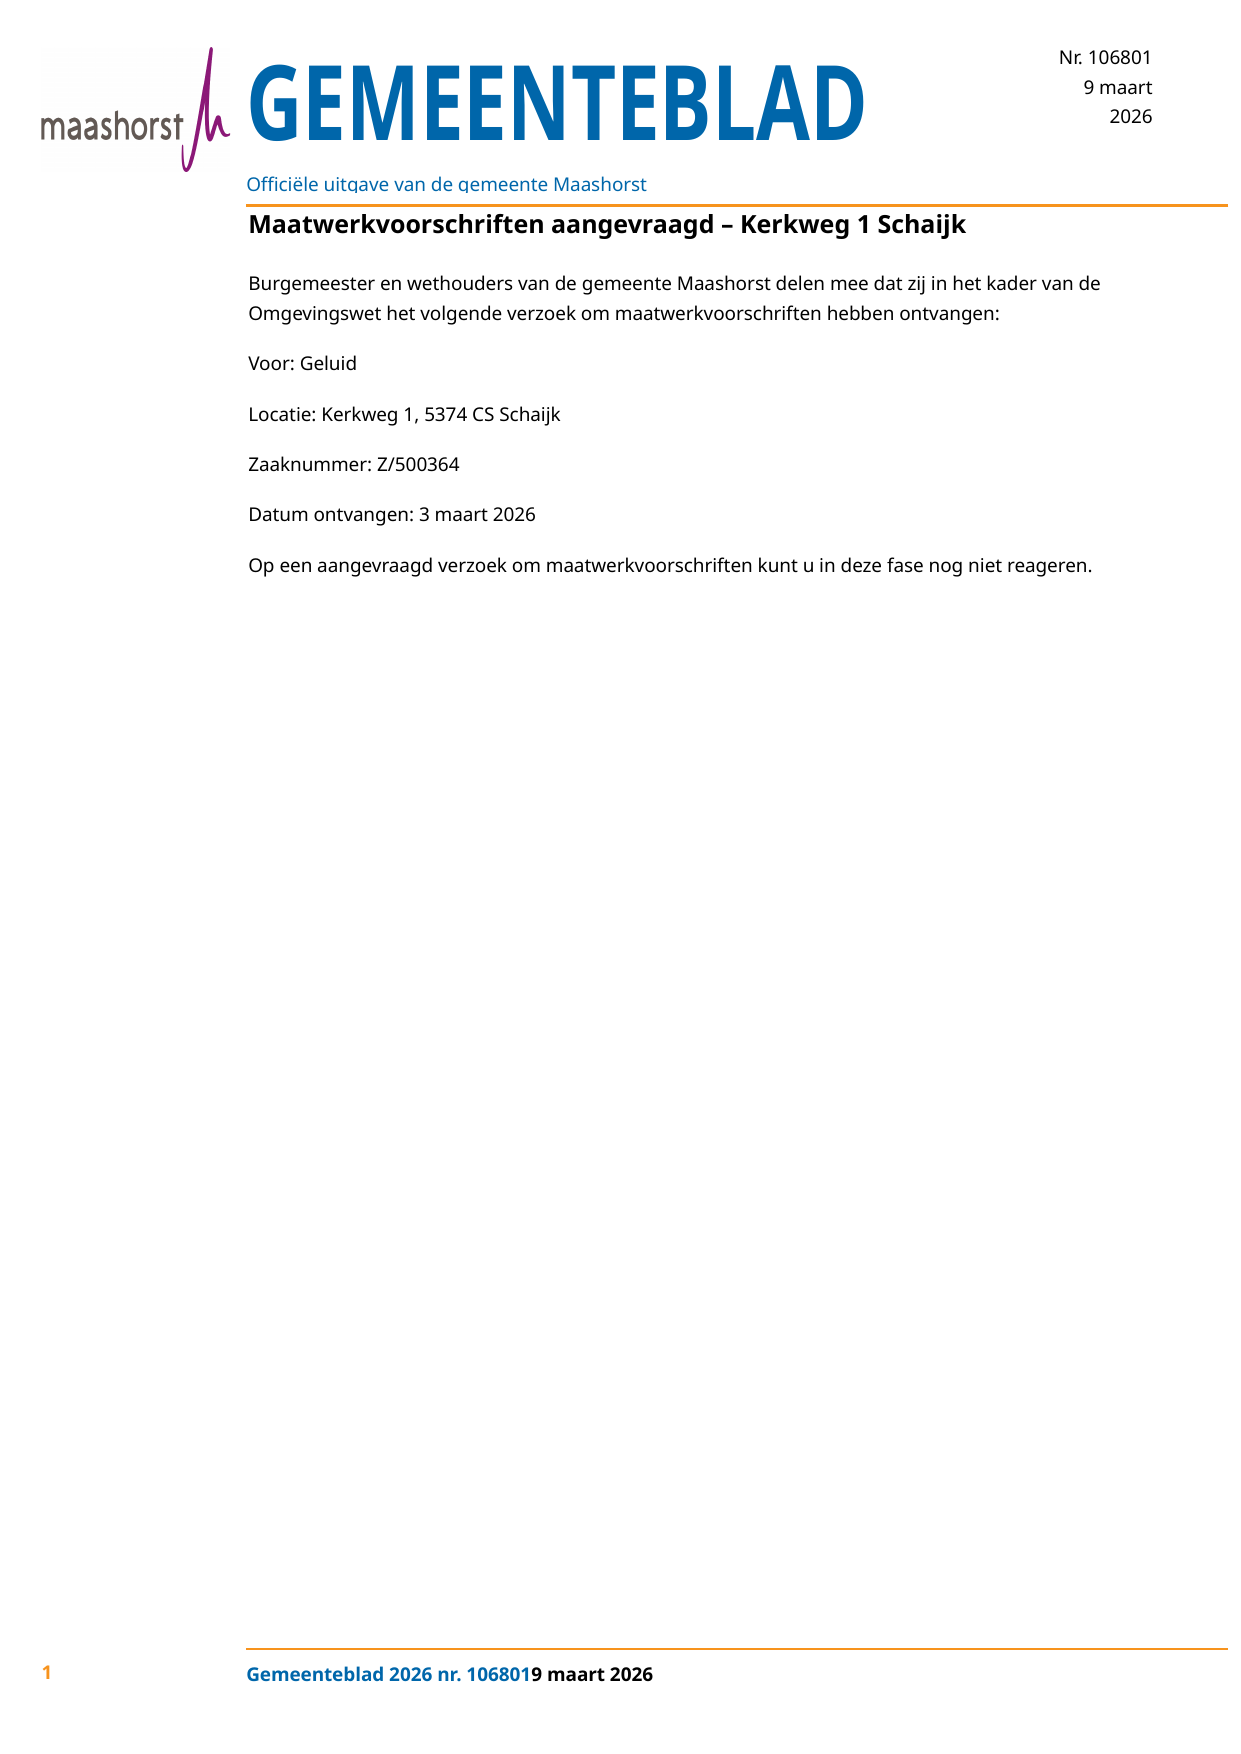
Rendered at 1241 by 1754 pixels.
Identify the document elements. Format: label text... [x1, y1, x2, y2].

text Zaaknummer: Z/500364 [248, 451, 1152, 477]
text Locatie: Kerkweg 1, 5374 CS Schaijk [248, 401, 1152, 426]
text Burgemeester en wethouders van de gemeente Maashorst delen mee dat zij in het kader van de Omgevingswet het volgende verzoek om maatwerkvoorschriften hebben ontvangen: [248, 270, 1152, 326]
picture [41, 47, 231, 172]
text Maatwerkvoorschriften aangevraagd – Kerkweg 1 Schaijk [248, 207, 1152, 241]
text Datum ontvangen: 3 maart 2026 [248, 502, 1152, 527]
text Op een aangevraagd verzoek om maatwerkvoorschriften kunt u in deze fase nog niet reageren. [248, 552, 1152, 578]
text Voor: Geluid [248, 350, 1152, 376]
